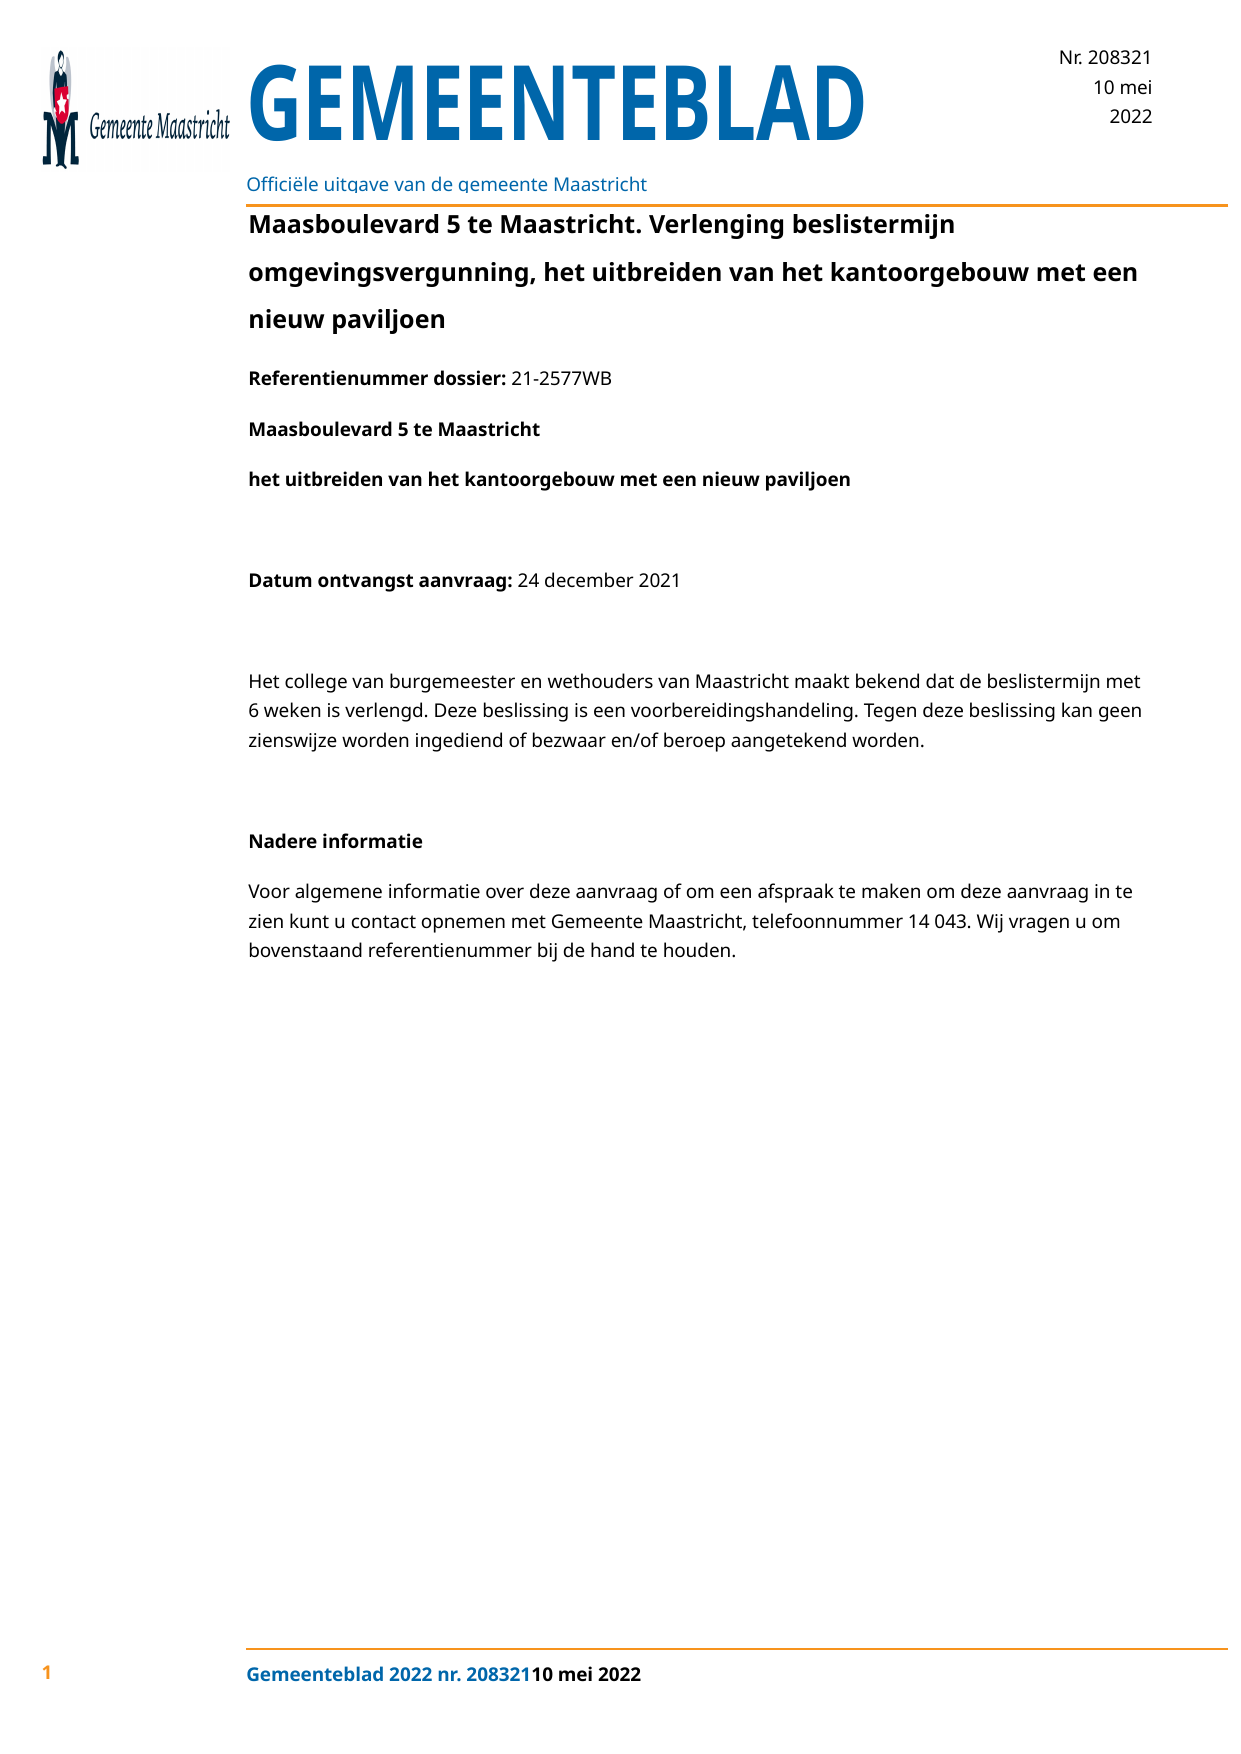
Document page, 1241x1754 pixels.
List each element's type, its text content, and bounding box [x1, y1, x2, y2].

text Nadere informatie [248, 828, 1152, 854]
text Datum ontvangst aanvraag: 24 december 2021 [248, 567, 1152, 593]
text Het college van burgemeester en wethouders van Maastricht maakt bekend dat de beslistermijn met 6 weken is verlengd. Deze beslissing is een voorbereidingshandeling. Tegen deze beslissing kan geen zienswijze worden ingediend of bezwaar en/of beroep aangetekend worden. [248, 668, 1152, 753]
text het uitbreiden van het kantoorgebouw met een nieuw paviljoen [248, 466, 1152, 492]
text Referentienummer dossier: 21-2577WB [248, 366, 1152, 391]
picture [41, 47, 231, 172]
text Maasboulevard 5 te Maastricht [248, 416, 1152, 442]
text Maasboulevard 5 te Maastricht. Verlenging beslistermijn omgevingsvergunning, het uitbreiden van het kantoorgebouw met een nieuw paviljoen [248, 207, 1152, 336]
text Voor algemene informatie over deze aanvraag of om een afspraak te maken om deze aanvraag in te zien kunt u contact opnemen met Gemeente Maastricht, telefoonnummer 14 043. Wij vragen u om bovenstaand referentienummer bij de hand te houden. [248, 878, 1152, 963]
